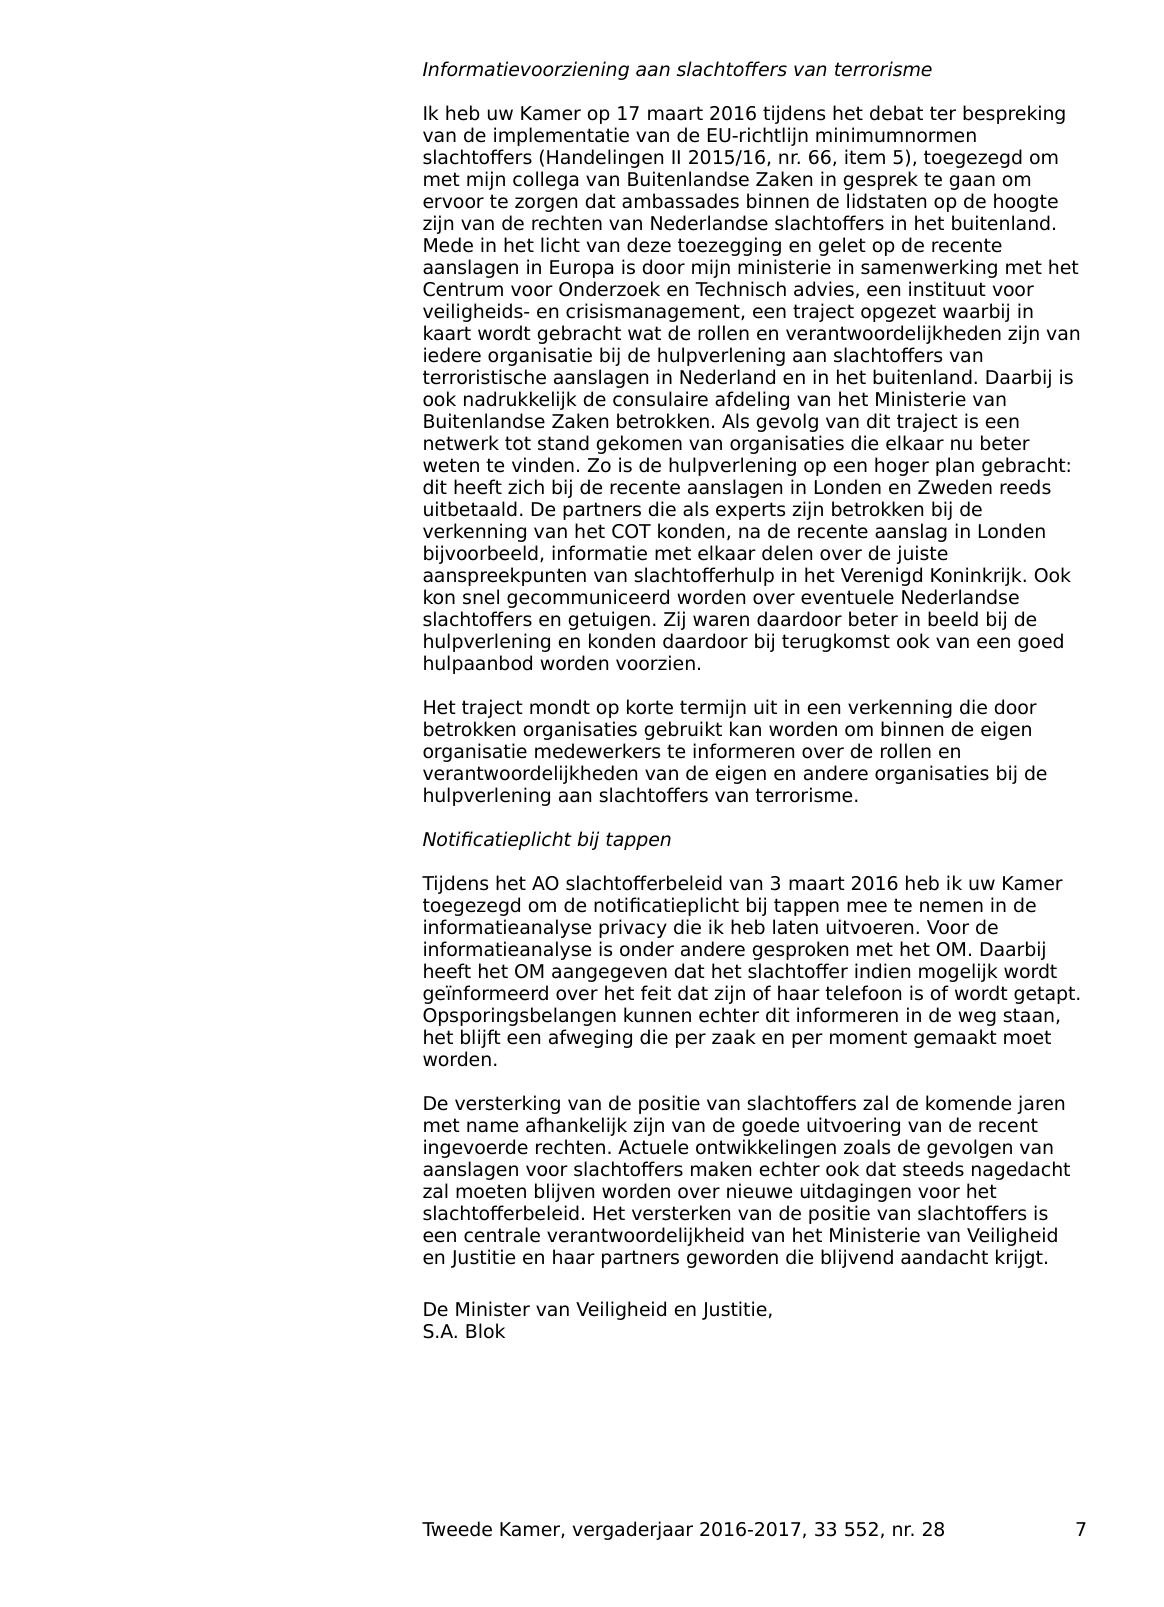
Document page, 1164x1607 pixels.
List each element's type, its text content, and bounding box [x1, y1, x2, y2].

text De Minister van Veiligheid en Justitie, S.A. Blok [422, 1299, 1087, 1343]
subtitle Informatievoorziening aan slachtoffers van terrorisme [422, 59, 1087, 81]
text De versterking van de positie van slachtoffers zal de komende jaren met name afhankelijk zijn van de goede uitvoering van de recent ingevoerde rechten. Actuele ontwikkelingen zoals de gevolgen van aanslagen voor slachtoffers maken echter ook dat steeds nagedacht zal moeten blijven worden over nieuwe uitdagingen voor het slachtofferbeleid. Het versterken van de positie van slachtoffers is een centrale verantwoordelijkheid van het Ministerie van Veiligheid en Justitie en haar partners geworden die blijvend aandacht krijgt. [422, 1093, 1087, 1269]
text Ik heb uw Kamer op 17 maart 2016 tijdens het debat ter bespreking van de implementatie van de EU-richtlijn minimumnormen slachtoffers (Handelingen II 2015/16, nr. 66, item 5), toegezegd om met mijn collega van Buitenlandse Zaken in gesprek te gaan om ervoor te zorgen dat ambassades binnen de lidstaten op de hoogte zijn van de rechten van Nederlandse slachtoffers in het buitenland. Mede in het licht van deze toezegging en gelet op de recente aanslagen in Europa is door mijn ministerie in samenwerking met het Centrum voor Onderzoek en Technisch advies, een instituut voor veiligheids- en crisismanagement, een traject opgezet waarbij in kaart wordt gebracht wat de rollen en verantwoordelijkheden zijn van iedere organisatie bij de hulpverlening aan slachtoffers van terroristische aanslagen in Nederland en in het buitenland. Daarbij is ook nadrukkelijk de consulaire afdeling van het Ministerie van Buitenlandse Zaken betrokken. Als gevolg van dit traject is een netwerk tot stand gekomen van organisaties die elkaar nu beter weten te vinden. Zo is de hulpverlening op een hoger plan gebracht: dit heeft zich bij de recente aanslagen in Londen en Zweden reeds uitbetaald. De partners die als experts zijn betrokken bij de verkenning van het COT konden, na de recente aanslag in Londen bijvoorbeeld, informatie met elkaar delen over de juiste aanspreekpunten van slachtofferhulp in het Verenigd Koninkrijk. Ook kon snel gecommuniceerd worden over eventuele Nederlandse slachtoffers en getuigen. Zij waren daardoor beter in beeld bij de hulpverlening en konden daardoor bij terugkomst ook van een goed hulpaanbod worden voorzien. [422, 103, 1087, 675]
text Tijdens het AO slachtofferbeleid van 3 maart 2016 heb ik uw Kamer toegezegd om de notificatieplicht bij tappen mee te nemen in de informatieanalyse privacy die ik heb laten uitvoeren. Voor de informatieanalyse is onder andere gesproken met het OM. Daarbij heeft het OM aangegeven dat het slachtoffer indien mogelijk wordt geïnformeerd over het feit dat zijn of haar telefoon is of wordt getapt. Opsporingsbelangen kunnen echter dit informeren in de weg staan, het blijft een afweging die per zaak en per moment gemaakt moet worden. [422, 873, 1087, 1071]
text Het traject mondt op korte termijn uit in een verkenning die door betrokken organisaties gebruikt kan worden om binnen de eigen organisatie medewerkers te informeren over de rollen en verantwoordelijkheden van de eigen en andere organisaties bij de hulpverlening aan slachtoffers van terrorisme. [422, 697, 1087, 807]
subtitle Notificatieplicht bij tappen [422, 829, 1087, 851]
